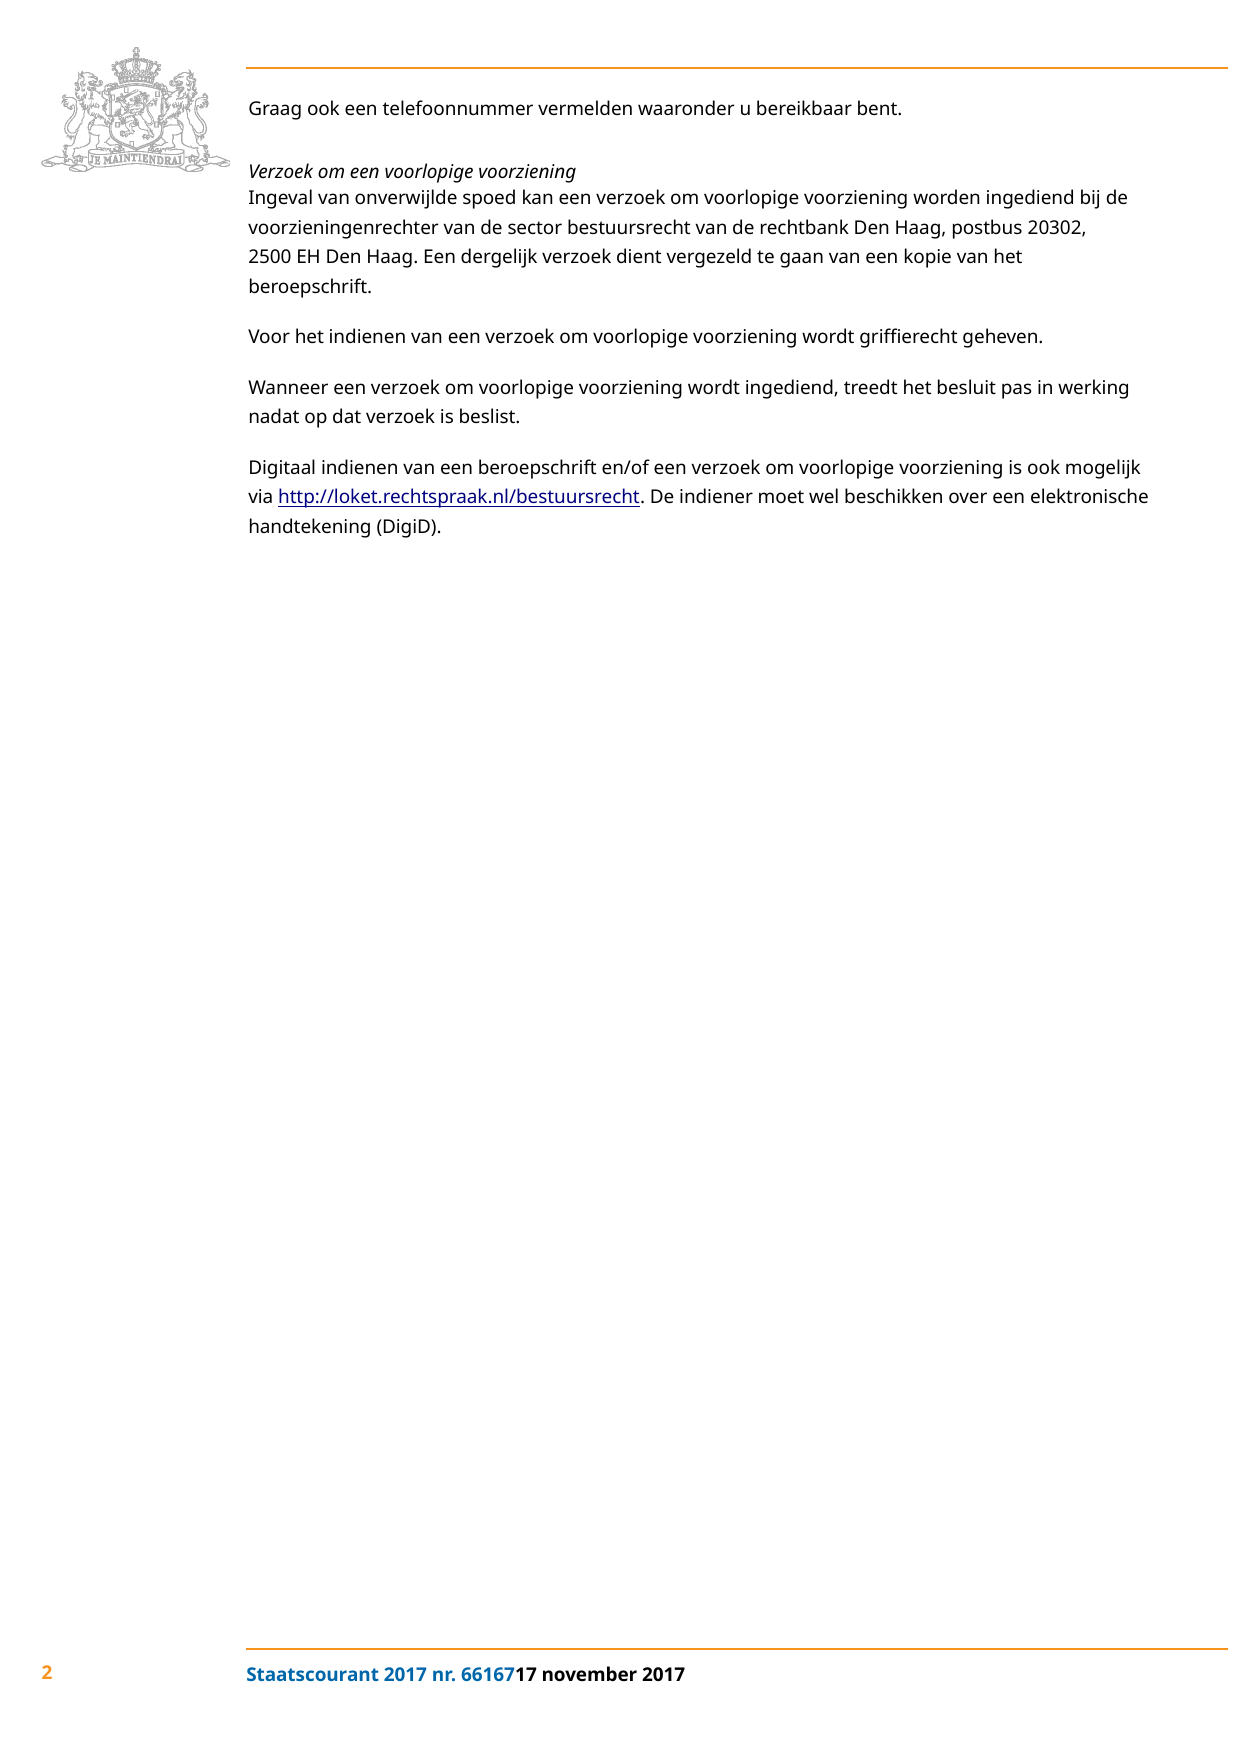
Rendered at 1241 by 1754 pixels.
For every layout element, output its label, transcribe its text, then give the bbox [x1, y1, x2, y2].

text Graag ook een telefoonnummer vermelden waaronder u bereikbaar bent. [248, 95, 1152, 121]
text Digitaal indienen van een beroepschrift en/of een verzoek om voorlopige voorziening is ook mogelijk via http://loket.rechtspraak.nl/bestuursrecht. De indiener moet wel beschikken over een elektronische handtekening (DigiD). [248, 454, 1152, 539]
text Verzoek om een voorlopige voorziening [248, 159, 1152, 184]
text Ingeval van onverwijlde spoed kan een verzoek om voorlopige voorziening worden ingediend bij de voorzieningenrechter van de sector bestuursrecht van de rechtbank Den Haag, postbus 20302, 2500 EH Den Haag. Een dergelijk verzoek dient vergezeld te gaan van een kopie van het beroepschrift. [248, 184, 1152, 299]
text Voor het indienen van een verzoek om voorlopige voorziening wordt griffierecht geheven. [248, 324, 1152, 349]
text Wanneer een verzoek om voorlopige voorziening wordt ingediend, treedt het besluit pas in werking nadat op dat verzoek is beslist. [248, 374, 1152, 429]
picture [41, 47, 231, 172]
